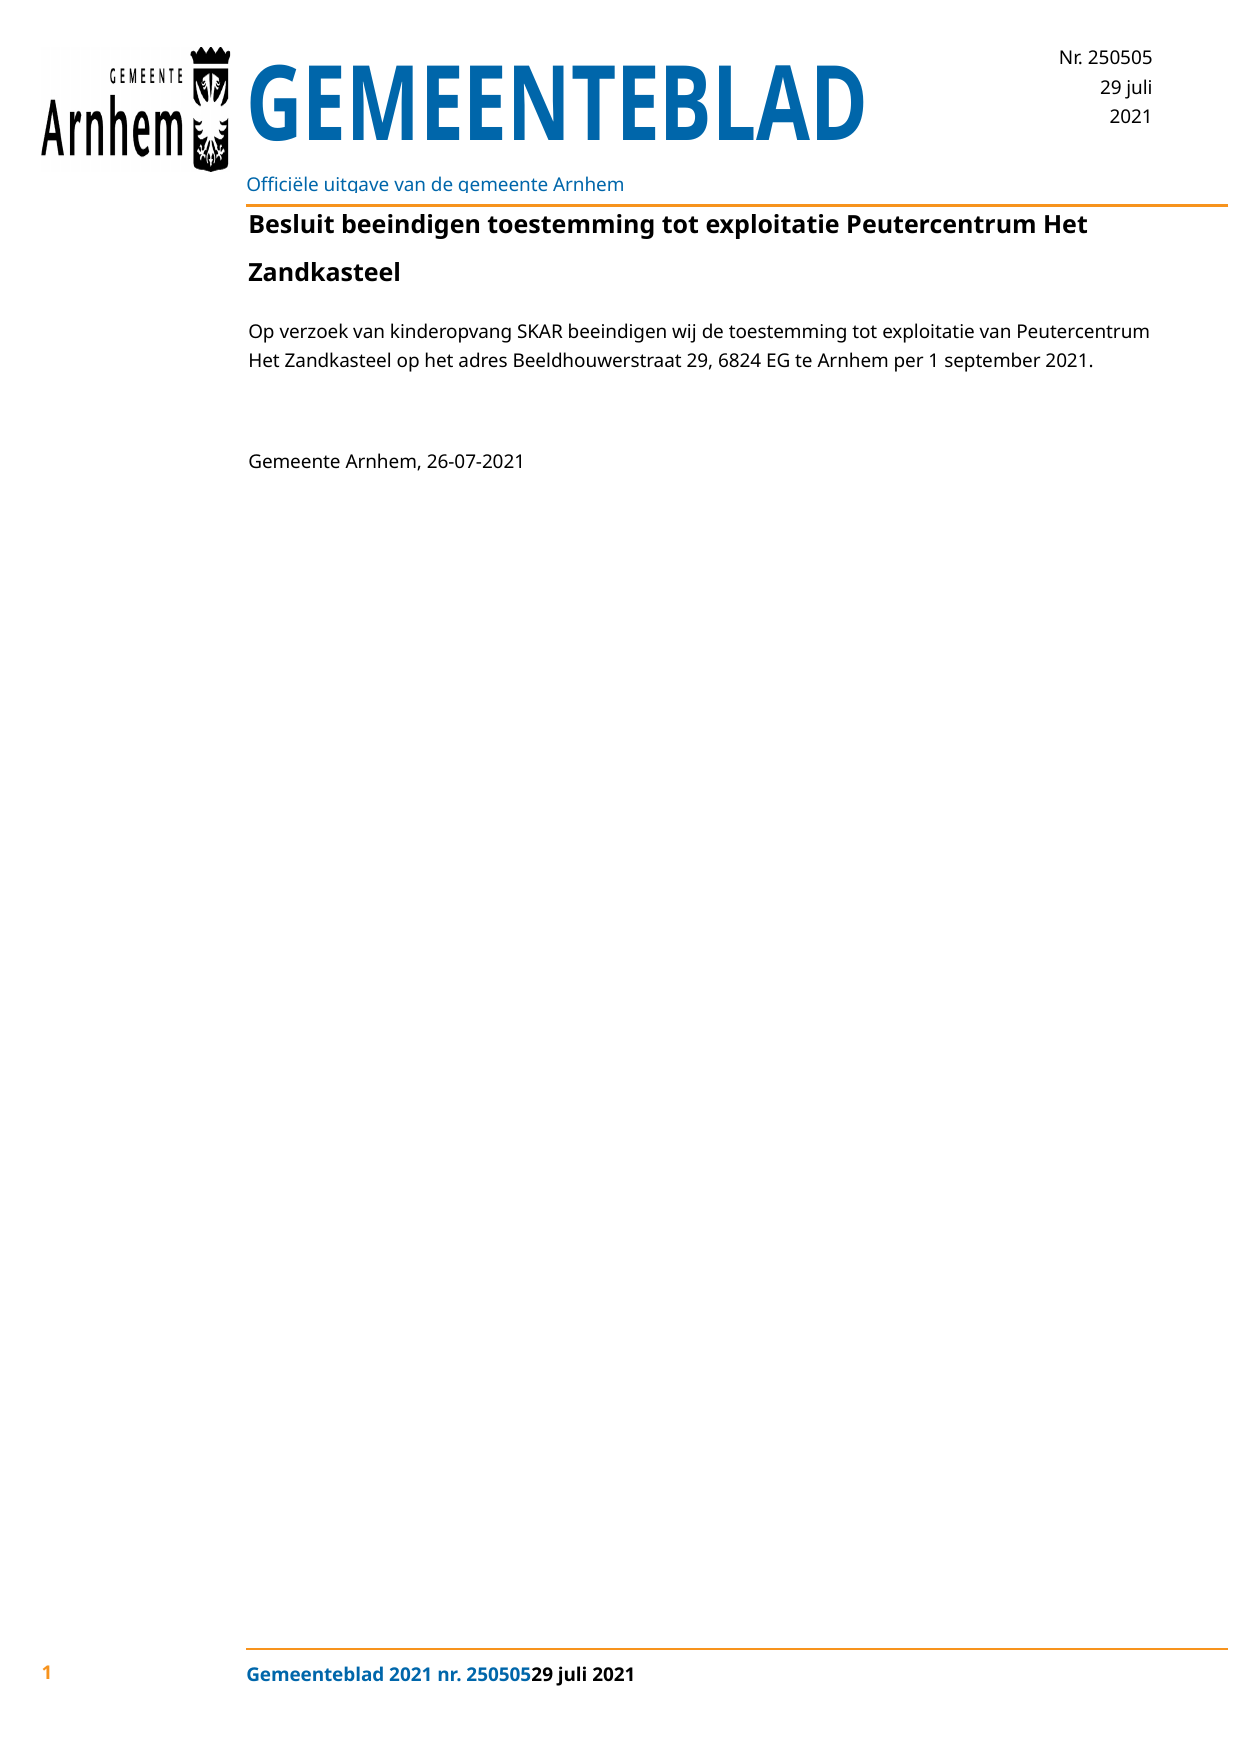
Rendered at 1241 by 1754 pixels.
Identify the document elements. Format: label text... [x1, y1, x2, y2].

text Op verzoek van kinderopvang SKAR beeindigen wij de toestemming tot exploitatie van Peutercentrum Het Zandkasteel op het adres Beeldhouwerstraat 29, 6824 EG te Arnhem per 1 september 2021. [248, 318, 1152, 373]
picture [41, 47, 231, 172]
text Besluit beeindigen toestemming tot exploitatie Peutercentrum Het Zandkasteel [248, 207, 1152, 288]
text Gemeente Arnhem, 26-07-2021 [248, 448, 1152, 474]
